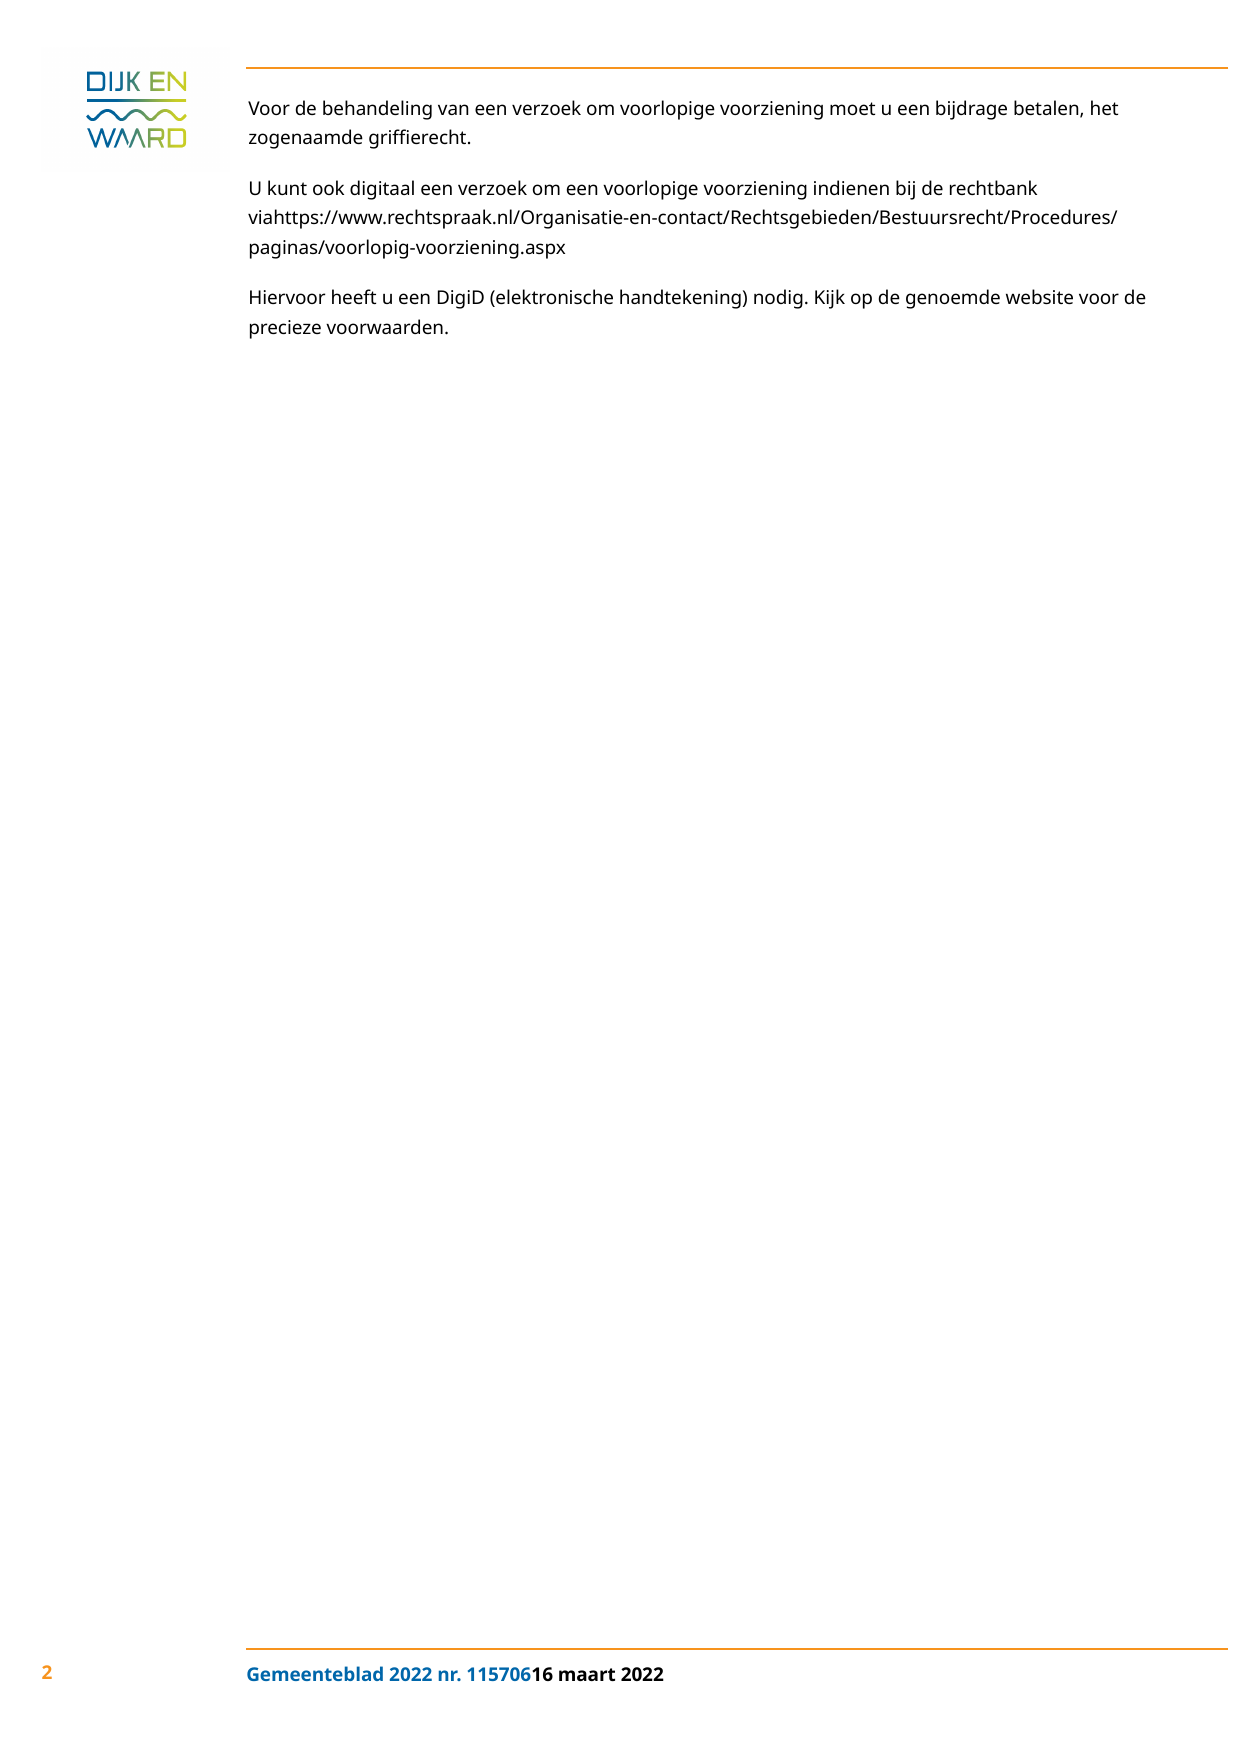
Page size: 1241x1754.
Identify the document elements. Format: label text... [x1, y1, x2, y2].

text U kunt ook digitaal een verzoek om een voorlopige voorziening indienen bij de rechtbank viahttps://www.rechtspraak.nl/Organisatie-en-contact/Rechtsgebieden/Bestuursrecht/Procedures/paginas/voorlopig-voorziening.aspx [248, 175, 1152, 260]
text Hiervoor heeft u een DigiD (elektronische handtekening) nodig. Kijk op de genoemde website voor de precieze voorwaarden. [248, 284, 1152, 340]
picture [41, 47, 231, 172]
text Voor de behandeling van een verzoek om voorlopige voorziening moet u een bijdrage betalen, het zogenaamde griffierecht. [248, 95, 1152, 150]
